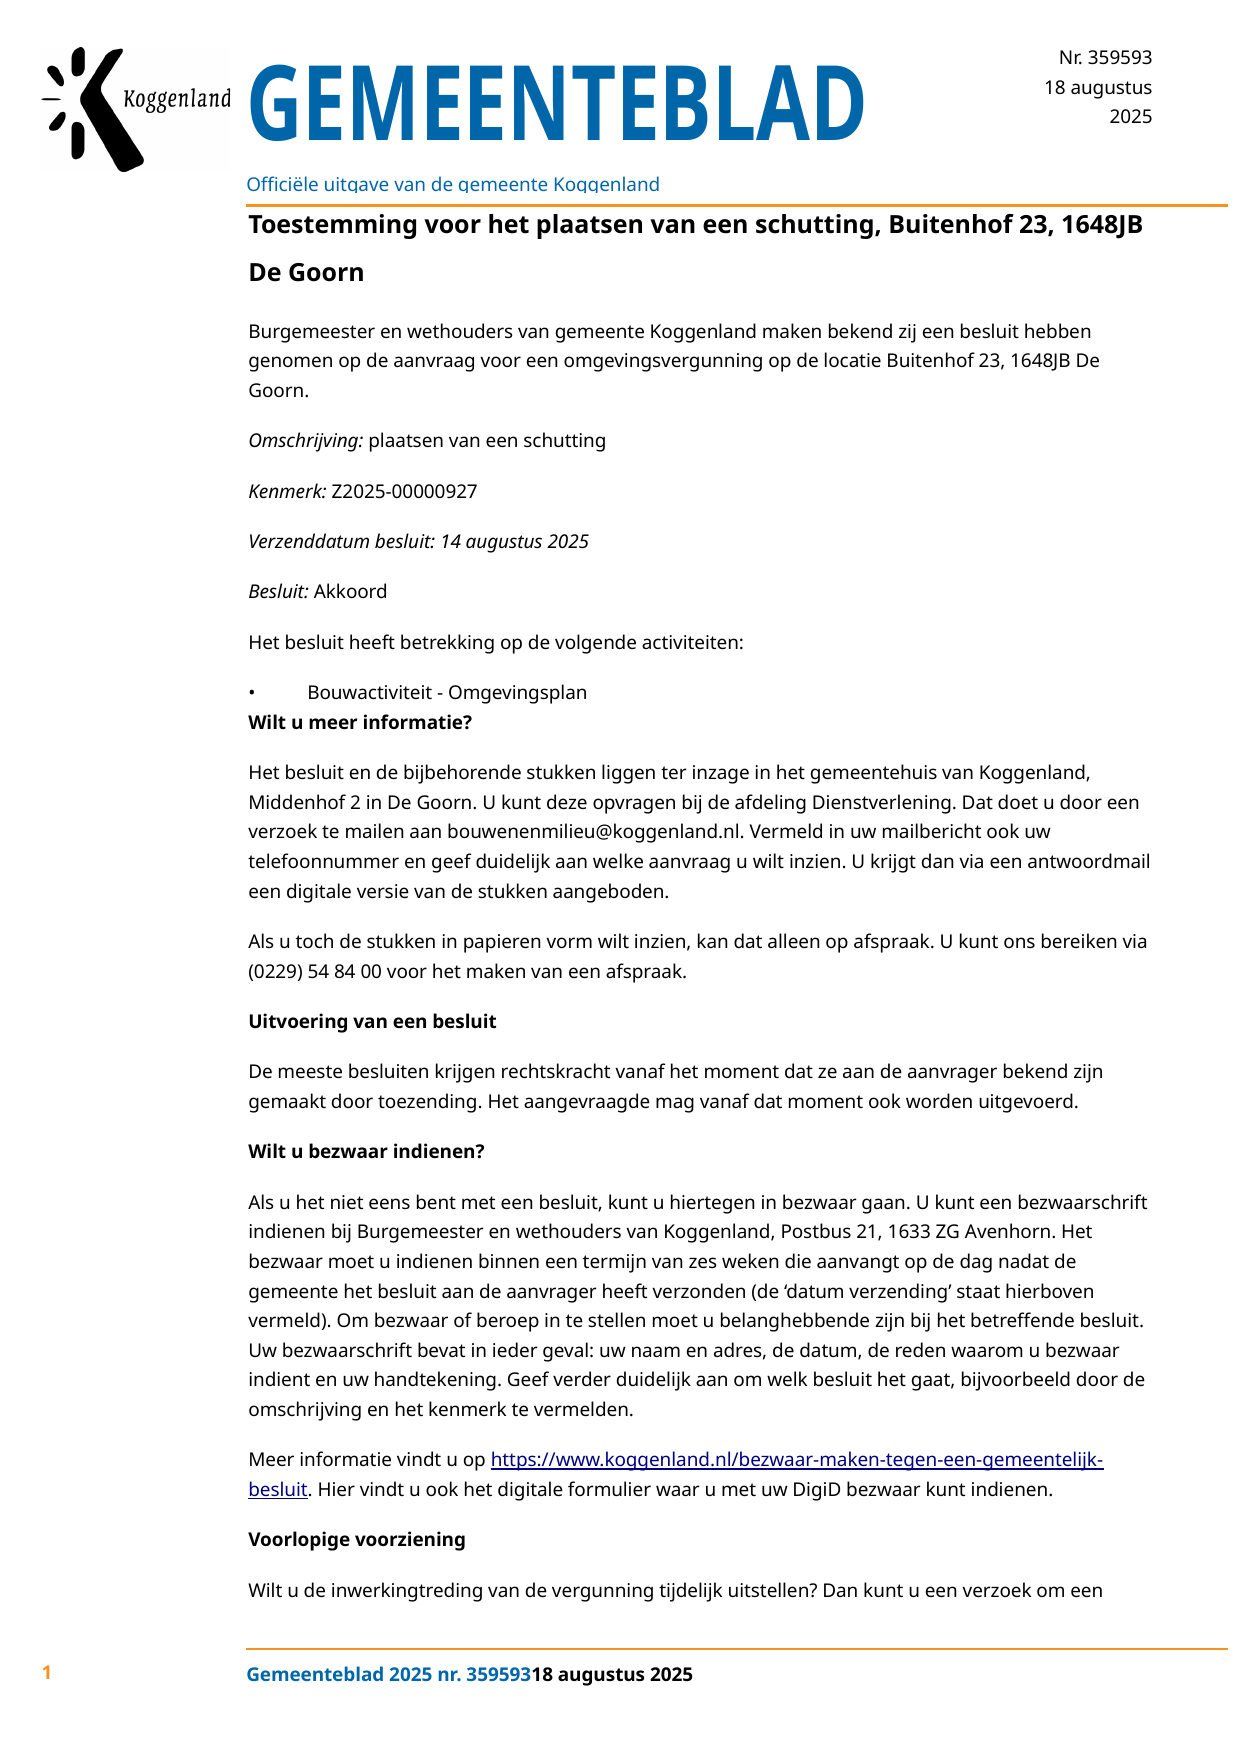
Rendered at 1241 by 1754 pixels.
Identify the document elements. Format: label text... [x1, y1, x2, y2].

picture [41, 47, 231, 172]
text Besluit: Akkoord [248, 579, 1152, 604]
text Het besluit heeft betrekking op de volgende activiteiten: [248, 629, 1152, 655]
text Wilt u bezwaar indienen? [248, 1139, 1152, 1164]
text De meeste besluiten krijgen rechtskracht vanaf het moment dat ze aan de aanvrager bekend zijn gemaakt door toezending. Het aangevraagde mag vanaf dat moment ook worden uitgevoerd. [248, 1059, 1152, 1114]
text Toestemming voor het plaatsen van een schutting, Buitenhof 23, 1648JB De Goorn [248, 207, 1152, 288]
text Wilt u meer informatie? [248, 709, 1152, 735]
text Wilt u de inwerkingtreding van de vergunning tijdelijk uitstellen? Dan kunt u een verzoek om een [248, 1577, 1152, 1603]
text Als u toch de stukken in papieren vorm wilt inzien, kan dat alleen op afspraak. U kunt ons bereiken via (0229) 54 84 00 voor het maken van een afspraak. [248, 928, 1152, 984]
text Omschrijving: plaatsen van een schutting [248, 427, 1152, 453]
text Als u het niet eens bent met een besluit, kunt u hiertegen in bezwaar gaan. U kunt een bezwaarschrift indienen bij Burgemeester en wethouders van Koggenland, Postbus 21, 1633 ZG Avenhorn. Het bezwaar moet u indienen binnen een termijn van zes weken die aanvangt op de dag nadat de gemeente het besluit aan de aanvrager heeft verzonden (de ‘datum verzending’ staat hierboven vermeld). Om bezwaar of beroep in te stellen moet u belanghebbende zijn bij het betreffende besluit. Uw bezwaarschrift bevat in ieder geval: uw naam en adres, de datum, de reden waarom u bezwaar indient en uw handtekening. Geef verder duidelijk aan om welk besluit het gaat, bijvoorbeeld door de omschrijving en het kenmerk te vermelden. [248, 1189, 1152, 1422]
text Meer informatie vindt u op https://www.koggenland.nl/bezwaar-maken-tegen-een-gemeentelijk-besluit. Hier vindt u ook het digitale formulier waar u met uw DigiD bezwaar kunt indienen. [248, 1447, 1152, 1502]
text Burgemeester en wethouders van gemeente Koggenland maken bekend zij een besluit hebben genomen op de aanvraag voor een omgevingsvergunning op de locatie Buitenhof 23, 1648JB De Goorn. [248, 318, 1152, 403]
text Het besluit en de bijbehorende stukken liggen ter inzage in het gemeentehuis van Koggenland, Middenhof 2 in De Goorn. U kunt deze opvragen bij de afdeling Dienstverlening. Dat doet u door een verzoek te mailen aan bouwenenmilieu@koggenland.nl. Vermeld in uw mailbericht ook uw telefoonnummer en geef duidelijk aan welke aanvraag u wilt inzien. U krijgt dan via een antwoordmail een digitale versie van de stukken aangeboden. [248, 759, 1152, 904]
text Verzenddatum besluit: 14 augustus 2025 [248, 528, 1152, 554]
text Voorlopige voorziening [248, 1527, 1152, 1552]
text Uitvoering van een besluit [248, 1008, 1152, 1034]
text Kenmerk: Z2025-00000927 [248, 478, 1152, 504]
list Bouwactiviteit - Omgevingsplan [248, 679, 1152, 705]
